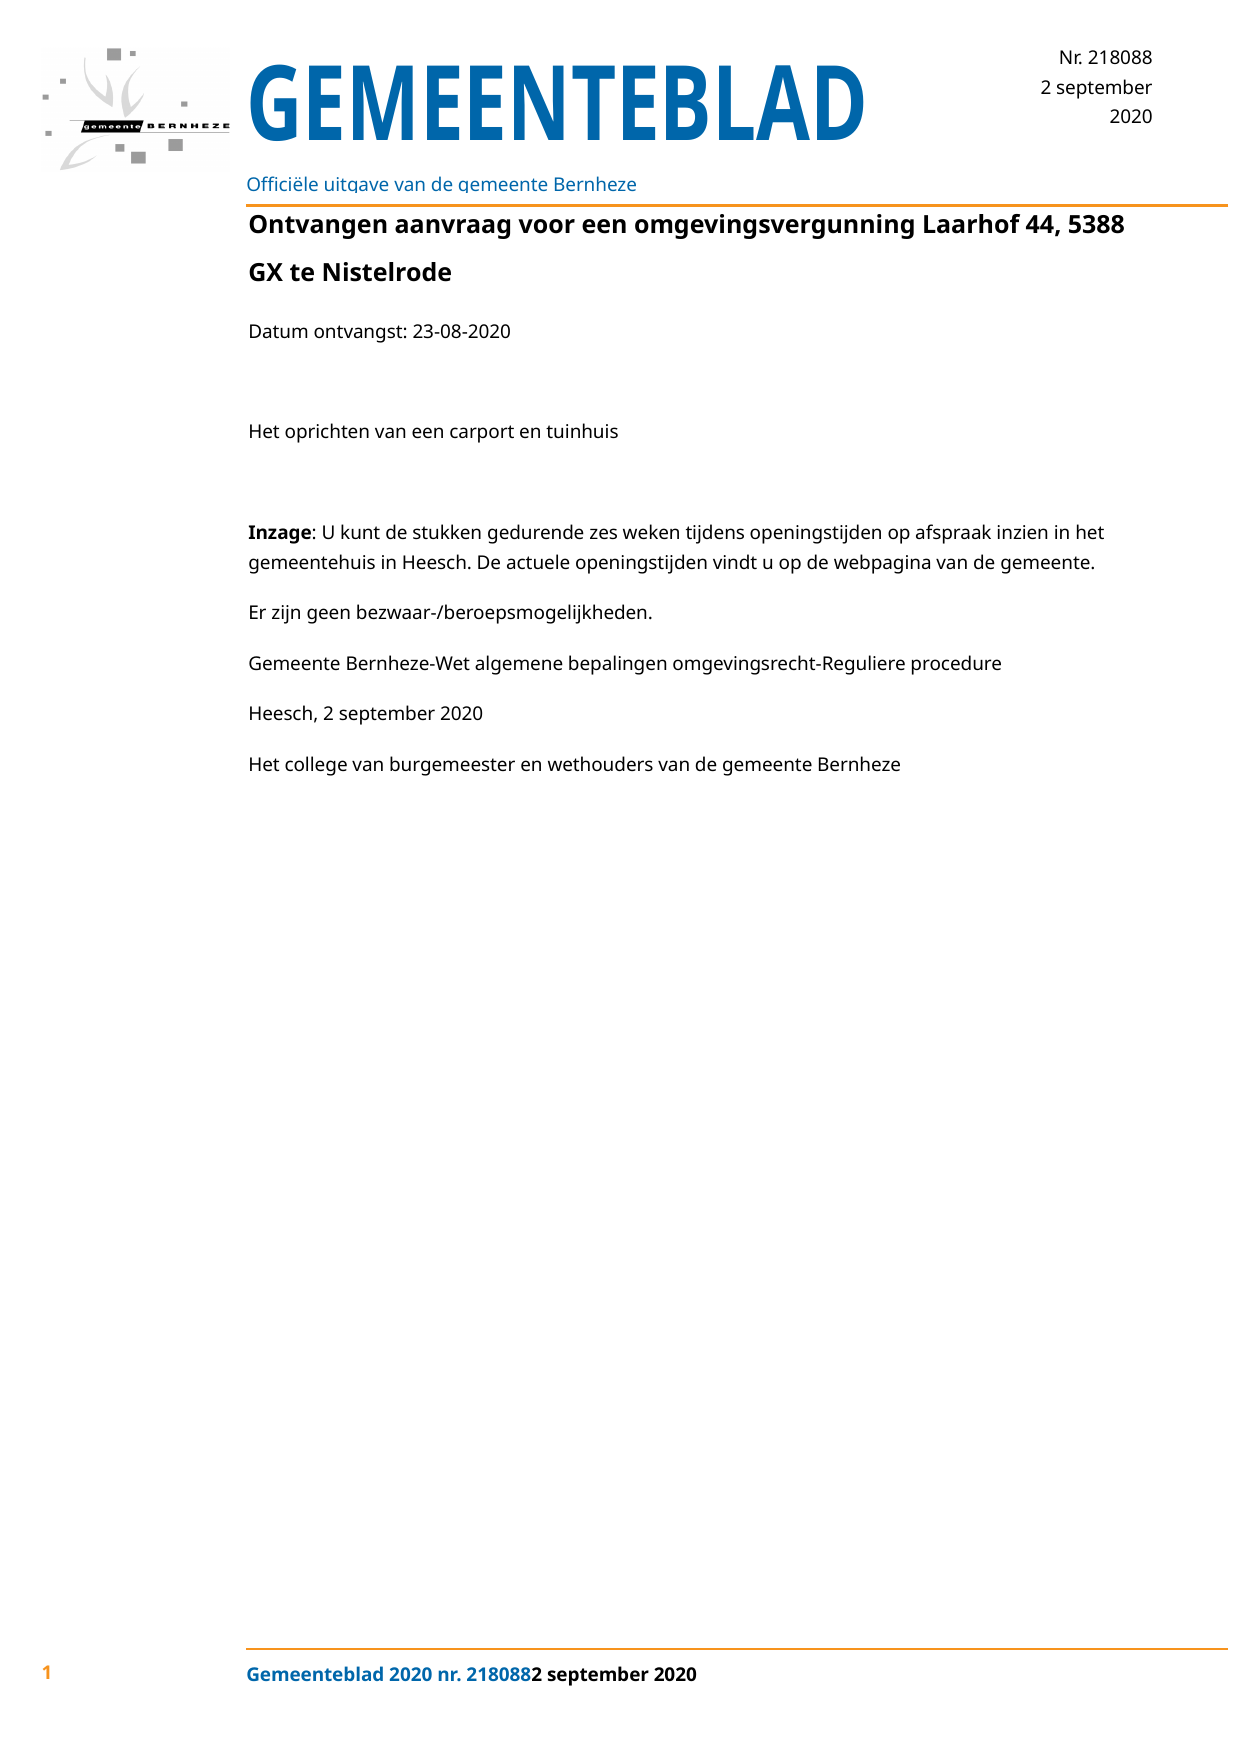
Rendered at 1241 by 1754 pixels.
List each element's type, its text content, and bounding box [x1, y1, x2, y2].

text Gemeente Bernheze-Wet algemene bepalingen omgevingsrecht-Reguliere procedure [248, 650, 1152, 676]
text Het oprichten van een carport en tuinhuis [248, 419, 1152, 444]
text Ontvangen aanvraag voor een omgevingsvergunning Laarhof 44, 5388 GX te Nistelrode [248, 207, 1152, 288]
text Datum ontvangst: 23-08-2020 [248, 318, 1152, 344]
text Er zijn geen bezwaar-/beroepsmogelijkheden. [248, 599, 1152, 625]
text Heesch, 2 september 2020 [248, 700, 1152, 726]
text Inzage: U kunt de stukken gedurende zes weken tijdens openingstijden op afspraak inzien in het gemeentehuis in Heesch. De actuele openingstijden vindt u op de webpagina van de gemeente. [248, 519, 1152, 575]
text Het college van burgemeester en wethouders van de gemeente Bernheze [248, 751, 1152, 777]
picture [41, 47, 231, 172]
